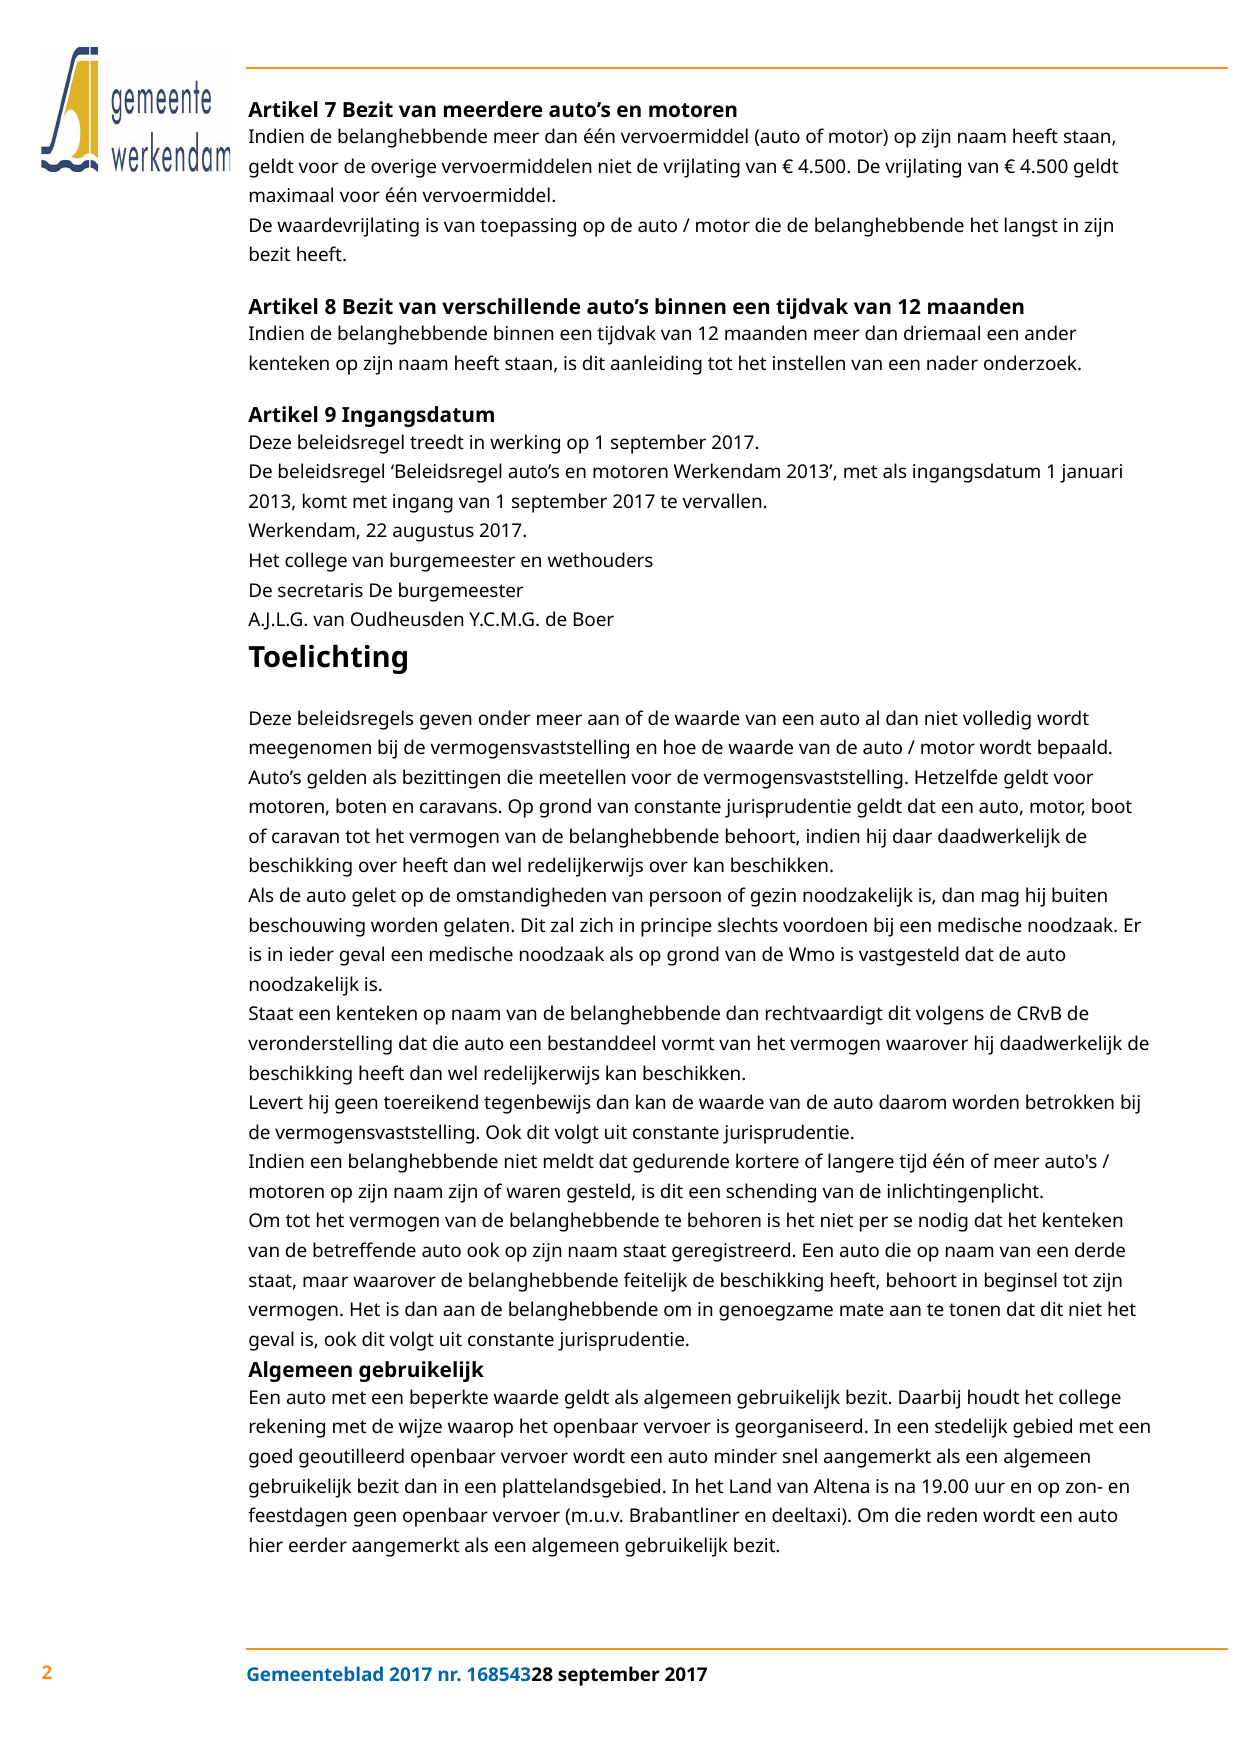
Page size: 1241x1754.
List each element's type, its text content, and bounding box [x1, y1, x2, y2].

text A.J.L.G. van Oudheusden Y.C.M.G. de Boer [248, 606, 1152, 632]
text Deze beleidsregels geven onder meer aan of de waarde van een auto al dan niet volledig wordt meegenomen bij de vermogensvaststelling en hoe de waarde van de auto / motor wordt bepaald. [248, 705, 1152, 760]
text Om tot het vermogen van de belanghebbende te behoren is het niet per se nodig dat het kenteken van de betreffende auto ook op zijn naam staat geregistreerd. Een auto die op naam van een derde staat, maar waarover de belanghebbende feitelijk de beschikking heeft, behoort in beginsel tot zijn vermogen. Het is dan aan de belanghebbende om in genoegzame mate aan te tonen dat dit niet het geval is, ook dit volgt uit constante jurisprudentie. [248, 1208, 1152, 1352]
picture [41, 47, 231, 172]
text Toelichting [248, 636, 1152, 676]
text Artikel 7 Bezit van meerdere auto’s en motoren [248, 95, 1152, 123]
text Als de auto gelet op de omstandigheden van persoon of gezin noodzakelijk is, dan mag hij buiten beschouwing worden gelaten. Dit zal zich in principe slechts voordoen bij een medische noodzaak. Er is in ieder geval een medische noodzaak als op grond van de Wmo is vastgesteld dat de auto noodzakelijk is. [248, 882, 1152, 997]
text Auto’s gelden als bezittingen die meetellen voor de vermogensvaststelling. Hetzelfde geldt voor motoren, boten en caravans. Op grond van constante jurisprudentie geldt dat een auto, motor, boot of caravan tot het vermogen van de belanghebbende behoort, indien hij daar daadwerkelijk de beschikking over heeft dan wel redelijkerwijs over kan beschikken. [248, 764, 1152, 878]
text Indien een belanghebbende niet meldt dat gedurende kortere of langere tijd één of meer auto's / motoren op zijn naam zijn of waren gesteld, is dit een schending van de inlichtingenplicht. [248, 1148, 1152, 1204]
text Indien de belanghebbende binnen een tijdvak van 12 maanden meer dan driemaal een ander kenteken op zijn naam heeft staan, is dit aanleiding tot het instellen van een nader onderzoek. [248, 320, 1152, 376]
text Het college van burgemeester en wethouders [248, 547, 1152, 573]
text Artikel 9 Ingangsdatum [248, 400, 1152, 429]
text De waardevrijlating is van toepassing op de auto / motor die de belanghebbende het langst in zijn bezit heeft. [248, 212, 1152, 267]
text Levert hij geen toereikend tegenbewijs dan kan de waarde van de auto daarom worden betrokken bij de vermogensvaststelling. Ook dit volgt uit constante jurisprudentie. [248, 1089, 1152, 1145]
text Deze beleidsregel treedt in werking op 1 september 2017. [248, 429, 1152, 454]
text Algemeen gebruikelijk [248, 1356, 1152, 1384]
text Indien de belanghebbende meer dan één vervoermiddel (auto of motor) op zijn naam heeft staan, geldt voor de overige vervoermiddelen niet de vrijlating van € 4.500. De vrijlating van € 4.500 geldt maximaal voor één vervoermiddel. [248, 123, 1152, 208]
text Werkendam, 22 augustus 2017. [248, 518, 1152, 543]
text De secretaris De burgemeester [248, 577, 1152, 602]
text Een auto met een beperkte waarde geldt als algemeen gebruikelijk bezit. Daarbij houdt het college rekening met de wijze waarop het openbaar vervoer is georganiseerd. In een stedelijk gebied met een goed geoutilleerd openbaar vervoer wordt een auto minder snel aangemerkt als een algemeen gebruikelijk bezit dan in een plattelandsgebied. In het Land van Altena is na 19.00 uur en op zon- en feestdagen geen openbaar vervoer (m.u.v. Brabantliner en deeltaxi). Om die reden wordt een auto hier eerder aangemerkt als een algemeen gebruikelijk bezit. [248, 1384, 1152, 1558]
text Artikel 8 Bezit van verschillende auto’s binnen een tijdvak van 12 maanden [248, 292, 1152, 320]
text Staat een kenteken op naam van de belanghebbende dan rechtvaardigt dit volgens de CRvB de veronderstelling dat die auto een bestanddeel vormt van het vermogen waarover hij daadwerkelijk de beschikking heeft dan wel redelijkerwijs kan beschikken. [248, 1001, 1152, 1086]
text De beleidsregel ‘Beleidsregel auto’s en motoren Werkendam 2013’, met als ingangsdatum 1 januari 2013, komt met ingang van 1 september 2017 te vervallen. [248, 458, 1152, 514]
